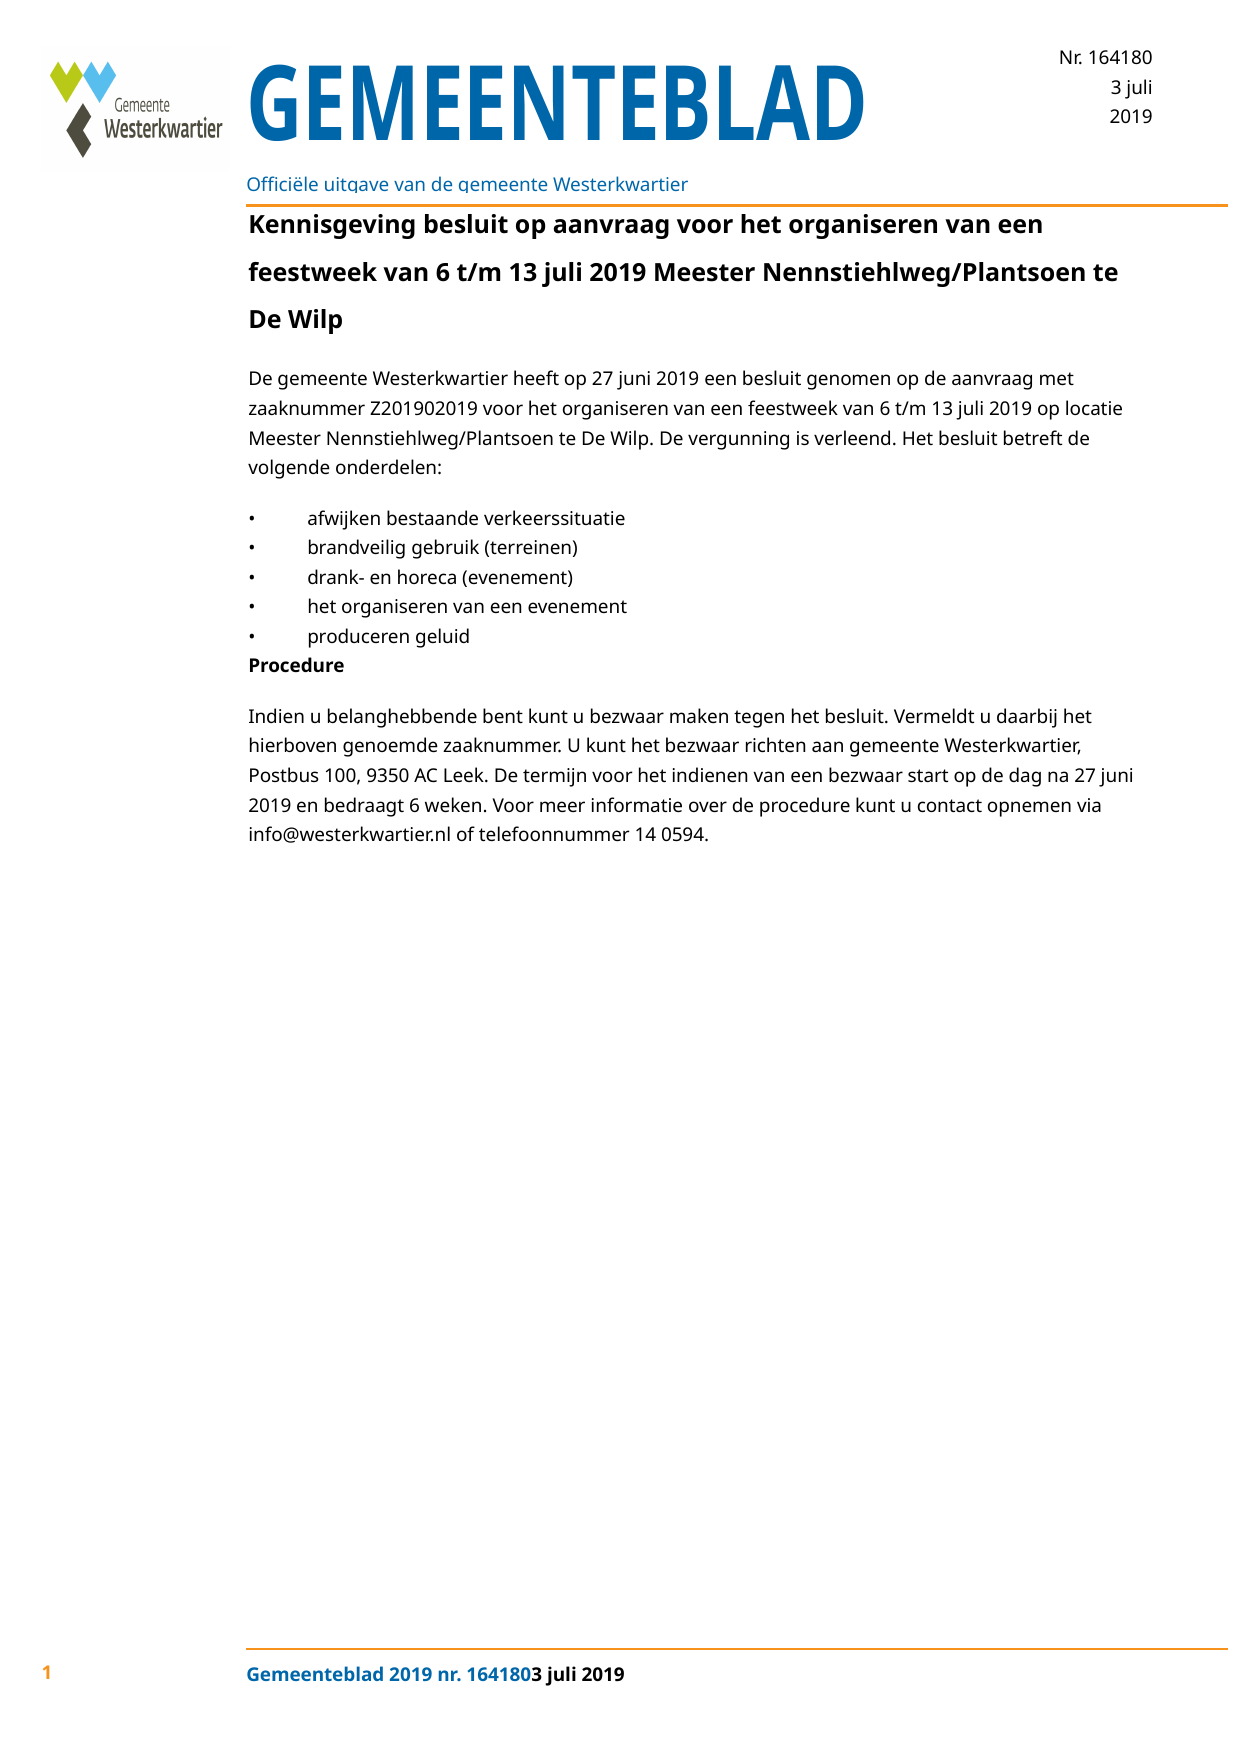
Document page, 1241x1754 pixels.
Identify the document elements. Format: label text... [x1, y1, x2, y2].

text Indien u belanghebbende bent kunt u bezwaar maken tegen het besluit. Vermeldt u daarbij het hierboven genoemde zaaknummer. U kunt het bezwaar richten aan gemeente Westerkwartier, Postbus 100, 9350 AC Leek. De termijn voor het indienen van een bezwaar start op de dag na 27 juni 2019 en bedraagt 6 weken. Voor meer informatie over de procedure kunt u contact opnemen via info@westerkwartier.nl of telefoonnummer 14 0594. [248, 703, 1152, 847]
list afwijken bestaande verkeerssituatie [248, 505, 1152, 530]
text Procedure [248, 653, 1152, 678]
text Kennisgeving besluit op aanvraag voor het organiseren van een feestweek van 6 t/m 13 juli 2019 Meester Nennstiehlweg/Plantsoen te De Wilp [248, 207, 1152, 336]
picture [41, 47, 231, 172]
list drank- en horeca (evenement) [248, 564, 1152, 589]
text De gemeente Westerkwartier heeft op 27 juni 2019 een besluit genomen op de aanvraag met zaaknummer Z201902019 voor het organiseren van een feestweek van 6 t/m 13 juli 2019 op locatie Meester Nennstiehlweg/Plantsoen te De Wilp. De vergunning is verleend. Het besluit betreft de volgende onderdelen: [248, 366, 1152, 480]
list het organiseren van een evenement [248, 593, 1152, 619]
list brandveilig gebruik (terreinen) [248, 534, 1152, 560]
list produceren geluid [248, 623, 1152, 649]
